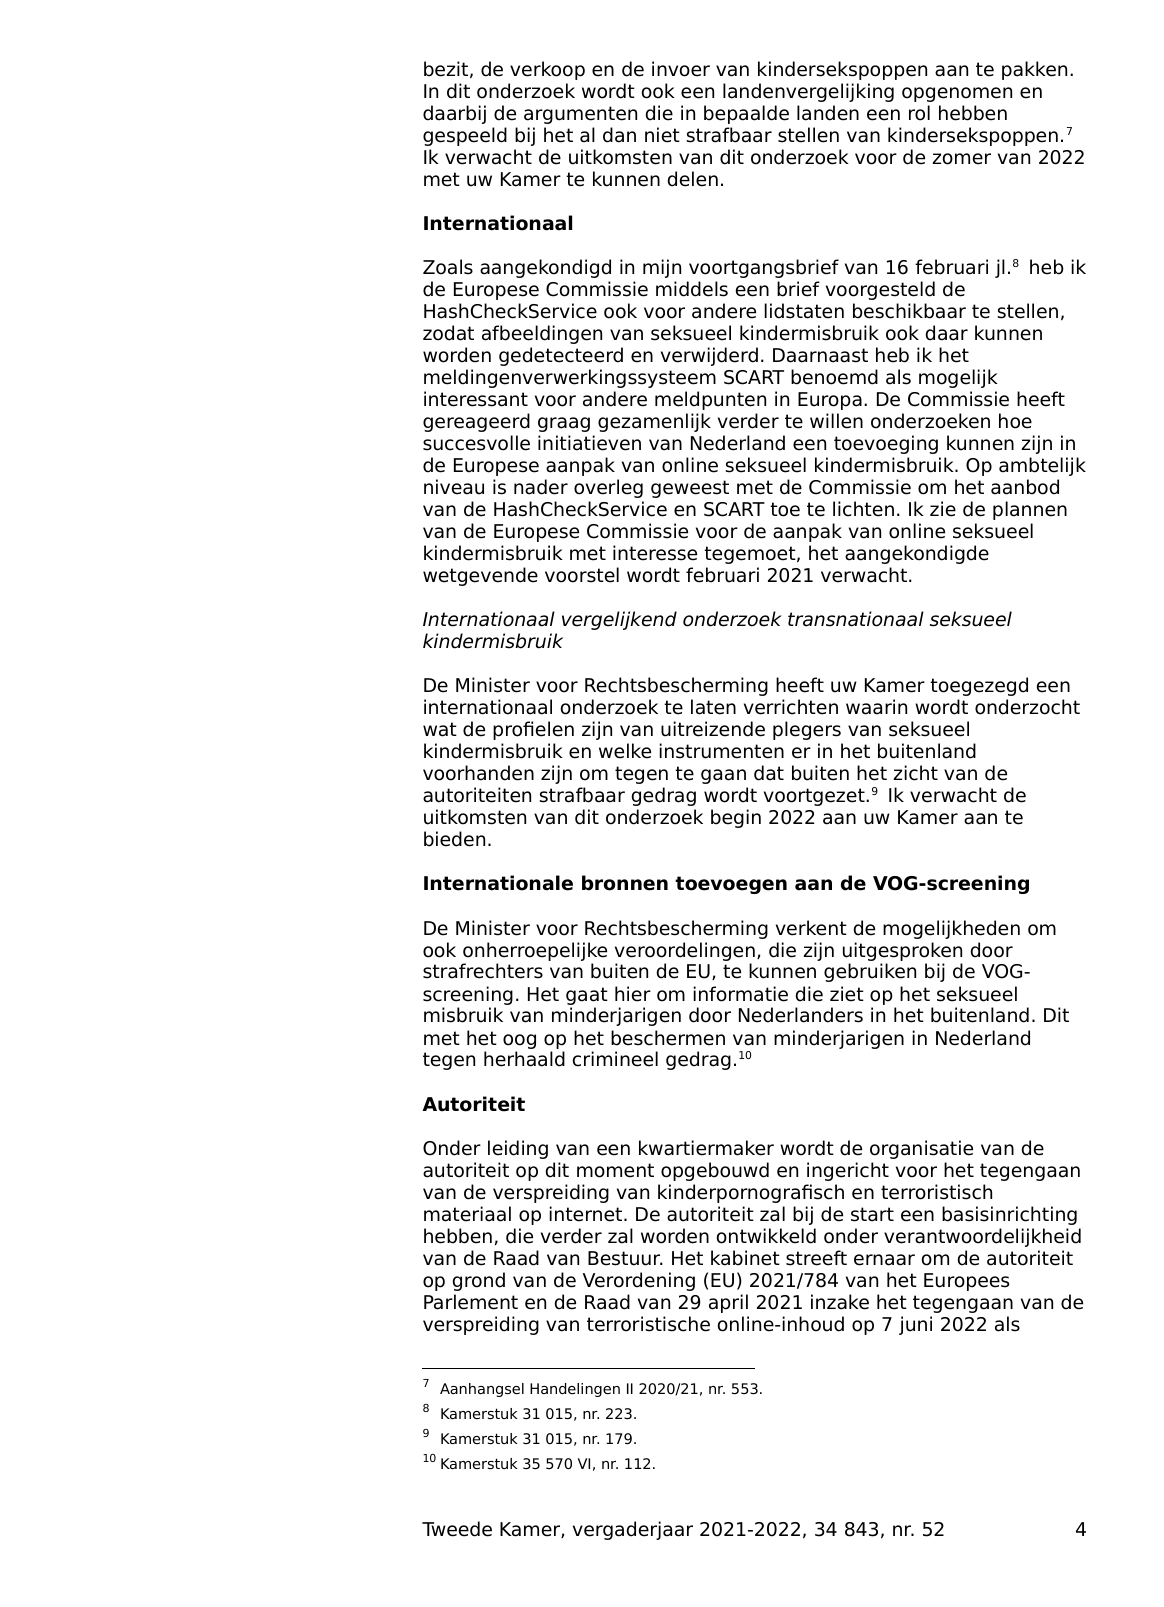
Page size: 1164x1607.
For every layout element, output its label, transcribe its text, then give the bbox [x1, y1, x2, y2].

text Onder leiding van een kwartiermaker wordt de organisatie van de autoriteit op dit moment opgebouwd en ingericht voor het tegengaan van de verspreiding van kinderpornografisch en terroristisch materiaal op internet. De autoriteit zal bij de start een basisinrichting hebben, die verder zal worden ontwikkeld onder verantwoordelijkheid van de Raad van Bestuur. Het kabinet streeft ernaar om de autoriteit op grond van de Verordening (EU) 2021/784 van het Europees Parlement en de Raad van 29 april 2021 inzake het tegengaan van de verspreiding van terroristische online-inhoud op 7 juni 2022 als [422, 1138, 1087, 1336]
text De Minister voor Rechtsbescherming verkent de mogelijkheden om ook onherroepelijke veroordelingen, die zijn uitgesproken door strafrechters van buiten de EU, te kunnen gebruiken bij de VOG-screening. Het gaat hier om informatie die ziet op het seksueel misbruik van minderjarigen door Nederlanders in het buitenland. Dit met het oog op het beschermen van minderjarigen in Nederland tegen herhaald crimineel gedrag. [422, 917, 1087, 1071]
text Kamerstuk 31 015, nr. 179. [422, 1427, 1087, 1449]
text Zoals aangekondigd in mijn voortgangsbrief van 16 februari jl. heb ik de Europese Commissie middels een brief voorgesteld de HashCheckService ook voor andere lidstaten beschikbaar te stellen, zodat afbeeldingen van seksueel kindermisbruik ook daar kunnen worden gedetecteerd en verwijderd. Daarnaast heb ik het meldingenverwerkingssysteem SCART benoemd als mogelijk interessant voor andere meldpunten in Europa. De Commissie heeft gereageerd graag gezamenlijk verder te willen onderzoeken hoe succesvolle initiatieven van Nederland een toevoeging kunnen zijn in de Europese aanpak van online seksueel kindermisbruik. Op ambtelijk niveau is nader overleg geweest met de Commissie om het aanbod van de HashCheckService en SCART toe te lichten. Ik zie de plannen van de Europese Commissie voor de aanpak van online seksueel kindermisbruik met interesse tegemoet, het aangekondigde wetgevende voorstel wordt februari 2021 verwacht. [422, 257, 1087, 587]
text De Minister voor Rechtsbescherming heeft uw Kamer toegezegd een internationaal onderzoek te laten verrichten waarin wordt onderzocht wat de profielen zijn van uitreizende plegers van seksueel kindermisbruik en welke instrumenten er in het buitenland voorhanden zijn om tegen te gaan dat buiten het zicht van de autoriteiten strafbaar gedrag wordt voortgezet. Ik verwacht de uitkomsten van dit onderzoek begin 2022 aan uw Kamer aan te bieden. [422, 675, 1087, 851]
subtitle Internationaal vergelijkend onderzoek transnationaal seksueel kindermisbruik [422, 609, 1087, 653]
subtitle Internationaal [422, 213, 1087, 235]
text Kamerstuk 31 015, nr. 223. [422, 1402, 1087, 1424]
subtitle Autoriteit [422, 1093, 1087, 1116]
subtitle Internationale bronnen toevoegen aan de VOG-screening [422, 873, 1087, 895]
text Kamerstuk 35 570 VI, nr. 112. [422, 1452, 1087, 1474]
text bezit, de verkoop en de invoer van kindersekspoppen aan te pakken. In dit onderzoek wordt ook een landenvergelijking opgenomen en daarbij de argumenten die in bepaalde landen een rol hebben gespeeld bij het al dan niet strafbaar stellen van kindersekspoppen. Ik verwacht de uitkomsten van dit onderzoek voor de zomer van 2022 met uw Kamer te kunnen delen. [422, 59, 1087, 191]
text Aanhangsel Handelingen II 2020/21, nr. 553. [422, 1377, 1087, 1399]
